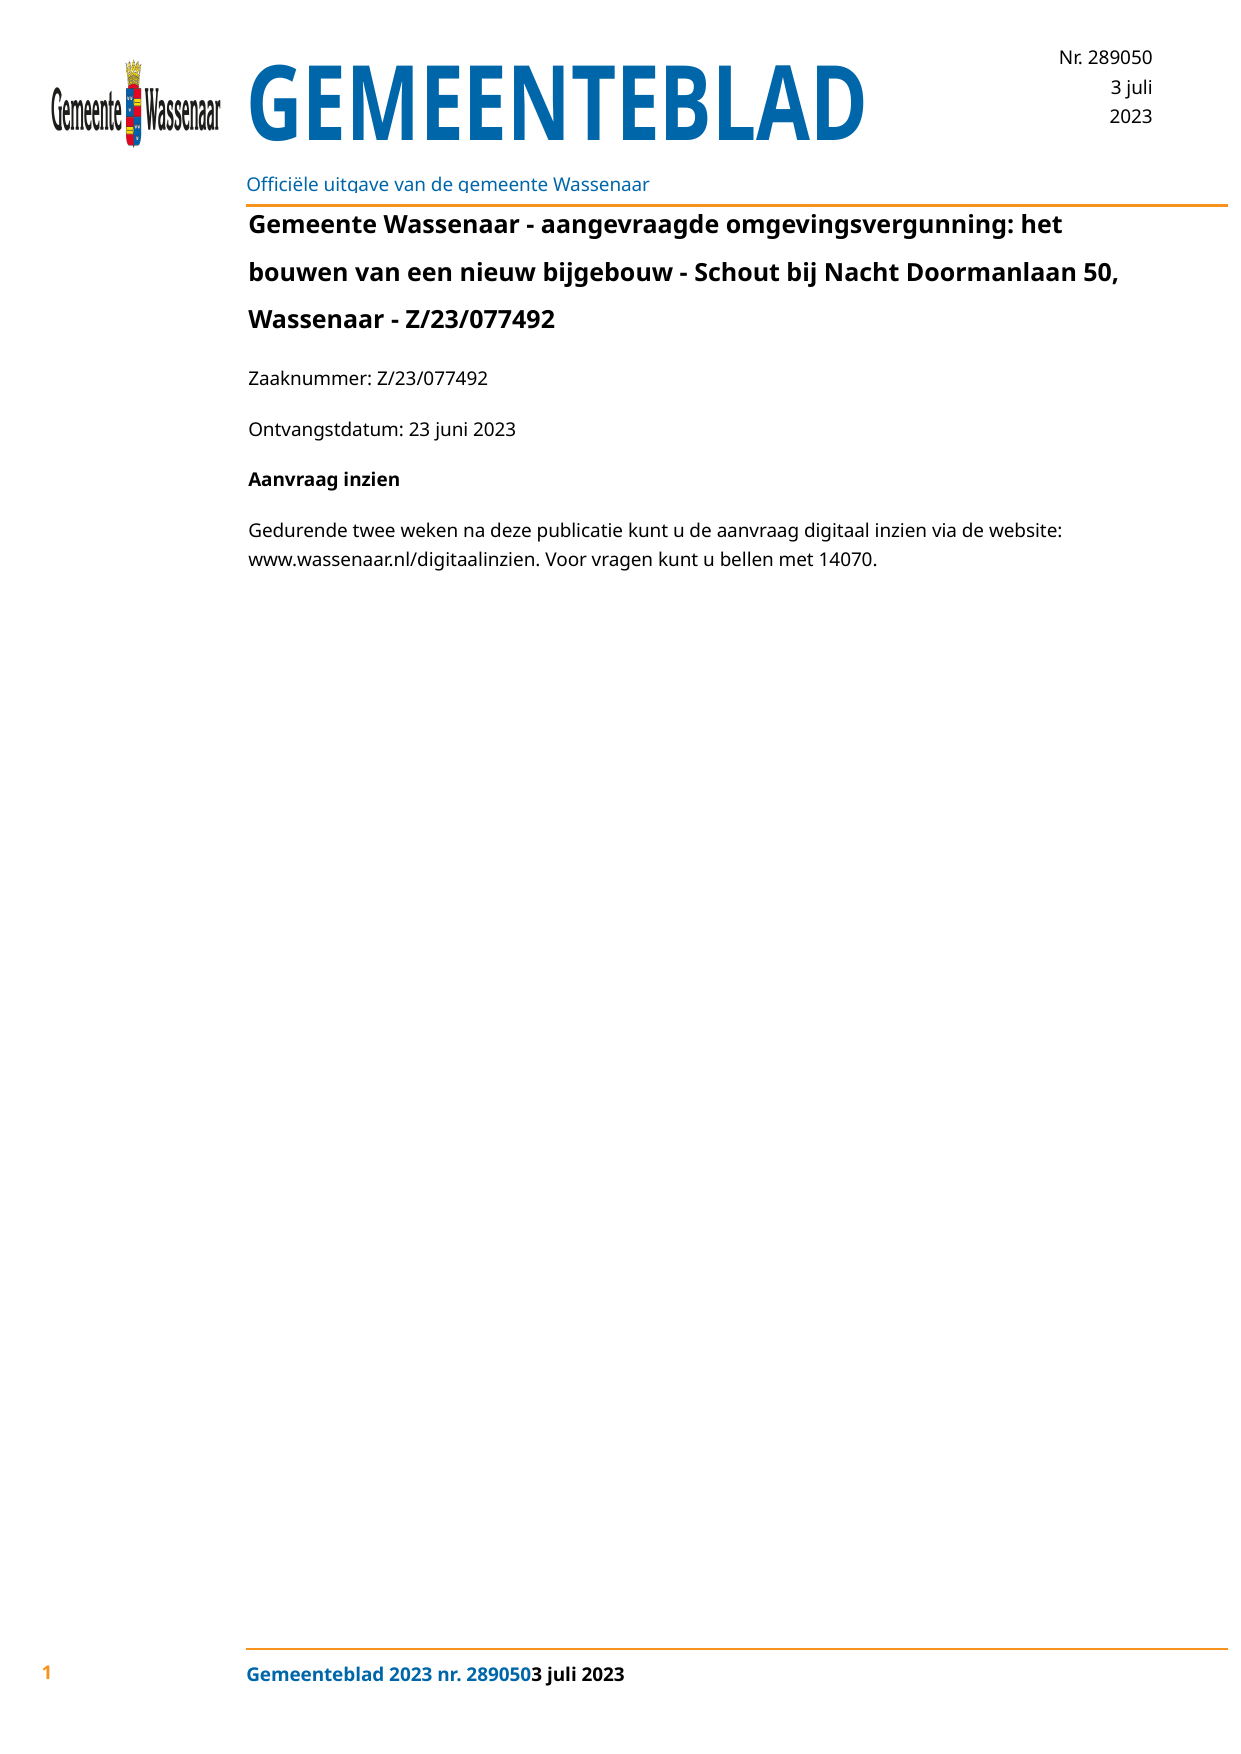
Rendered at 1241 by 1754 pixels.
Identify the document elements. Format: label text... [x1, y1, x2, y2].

text Ontvangstdatum: 23 juni 2023 [248, 416, 1152, 442]
text Gemeente Wassenaar - aangevraagde omgevingsvergunning: het bouwen van een nieuw bijgebouw - Schout bij Nacht Doormanlaan 50, Wassenaar - Z/23/077492 [248, 207, 1152, 336]
text Zaaknummer: Z/23/077492 [248, 366, 1152, 391]
text Aanvraag inzien [248, 466, 1152, 492]
text Gedurende twee weken na deze publicatie kunt u de aanvraag digitaal inzien via de website: www.wassenaar.nl/digitaalinzien. Voor vragen kunt u bellen met 14070. [248, 517, 1152, 572]
picture [41, 47, 231, 172]
